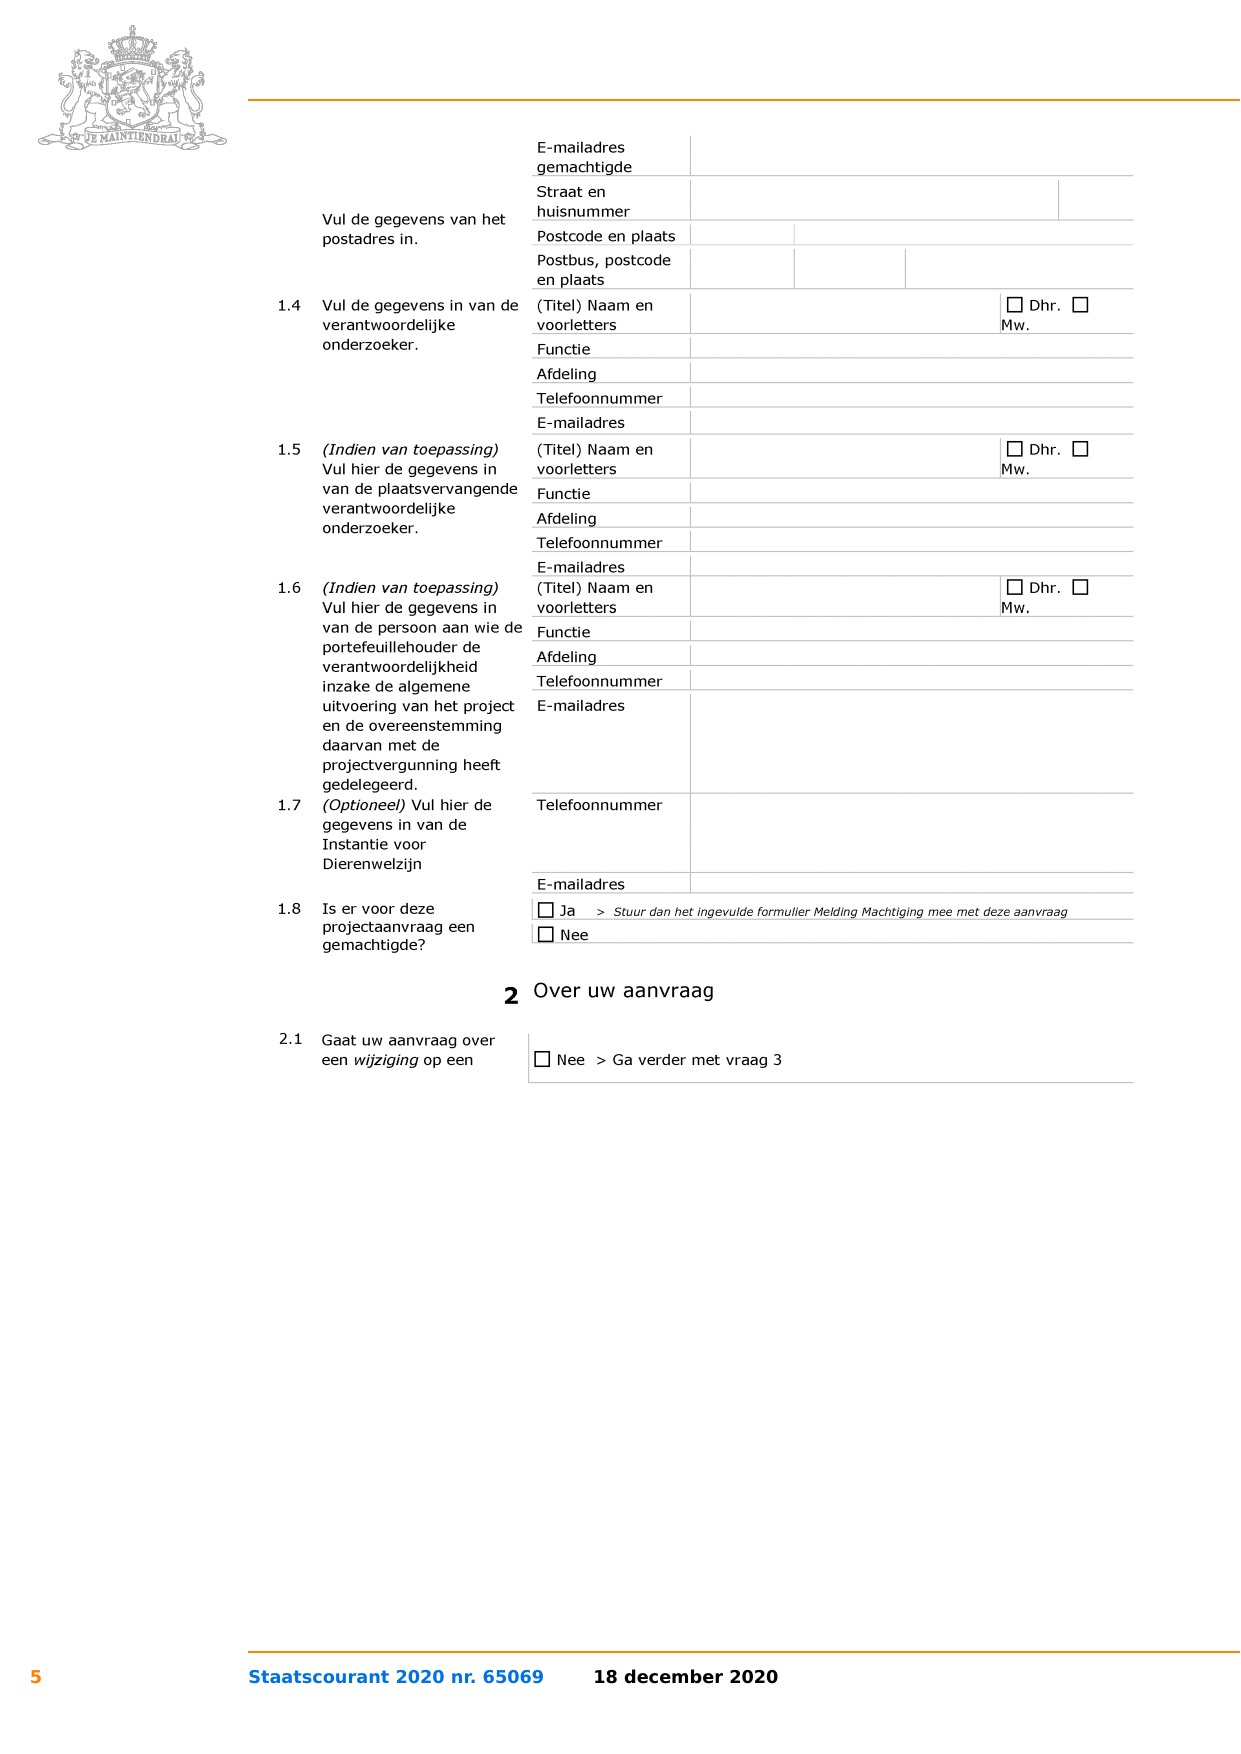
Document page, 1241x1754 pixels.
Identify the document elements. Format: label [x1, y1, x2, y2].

text [248, 130, 1163, 1608]
picture [38, 25, 227, 150]
picture [277, 130, 1164, 1093]
